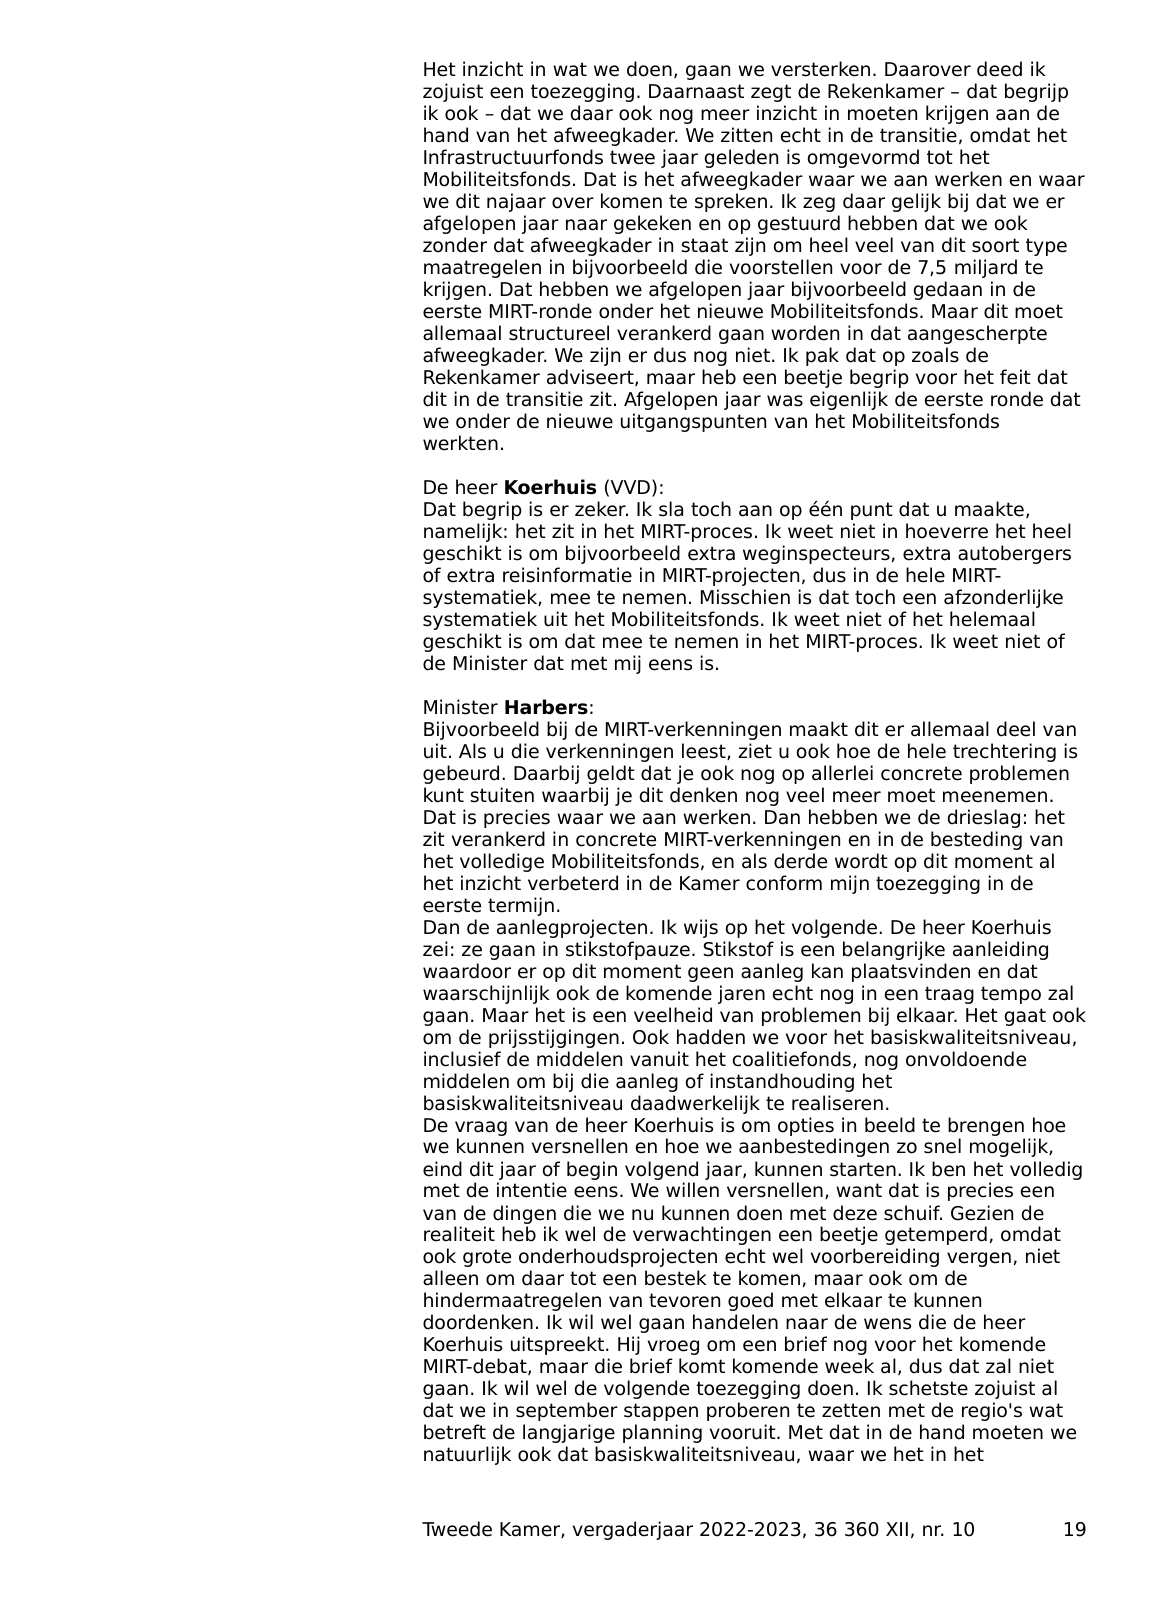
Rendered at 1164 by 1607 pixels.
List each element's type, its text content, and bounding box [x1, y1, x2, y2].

text De vraag van de heer Koerhuis is om opties in beeld te brengen hoe we kunnen versnellen en hoe we aanbestedingen zo snel mogelijk, eind dit jaar of begin volgend jaar, kunnen starten. Ik ben het volledig met de intentie eens. We willen versnellen, want dat is precies een van de dingen die we nu kunnen doen met deze schuif. Gezien de realiteit heb ik wel de verwachtingen een beetje getemperd, omdat ook grote onderhoudsprojecten echt wel voorbereiding vergen, niet alleen om daar tot een bestek te komen, maar ook om de hindermaatregelen van tevoren goed met elkaar te kunnen doordenken. Ik wil wel gaan handelen naar de wens die de heer Koerhuis uitspreekt. Hij vroeg om een brief nog voor het komende MIRT-debat, maar die brief komt komende week al, dus dat zal niet gaan. Ik wil wel de volgende toezegging doen. Ik schetste zojuist al dat we in september stappen proberen te zetten met de regio's wat betreft de langjarige planning vooruit. Met dat in de hand moeten we natuurlijk ook dat basiskwaliteitsniveau, waar we het in het [422, 1114, 1087, 1466]
text Dan de aanlegprojecten. Ik wijs op het volgende. De heer Koerhuis zei: ze gaan in stikstofpauze. Stikstof is een belangrijke aanleiding waardoor er op dit moment geen aanleg kan plaatsvinden en dat waarschijnlijk ook de komende jaren echt nog in een traag tempo zal gaan. Maar het is een veelheid van problemen bij elkaar. Het gaat ook om de prijsstijgingen. Ook hadden we voor het basiskwaliteitsniveau, inclusief de middelen vanuit het coalitiefonds, nog onvoldoende middelen om bij die aanleg of instandhouding het basiskwaliteitsniveau daadwerkelijk te realiseren. [422, 917, 1087, 1114]
text Minister Harbers: [422, 697, 1087, 719]
text Dat begrip is er zeker. Ik sla toch aan op één punt dat u maakte, namelijk: het zit in het MIRT-proces. Ik weet niet in hoeverre het heel geschikt is om bijvoorbeeld extra weginspecteurs, extra autobergers of extra reisinformatie in MIRT-projecten, dus in de hele MIRT-systematiek, mee te nemen. Misschien is dat toch een afzonderlijke systematiek uit het Mobiliteitsfonds. Ik weet niet of het helemaal geschikt is om dat mee te nemen in het MIRT-proces. Ik weet niet of de Minister dat met mij eens is. [422, 499, 1087, 675]
text Het inzicht in wat we doen, gaan we versterken. Daarover deed ik zojuist een toezegging. Daarnaast zegt de Rekenkamer – dat begrijp ik ook – dat we daar ook nog meer inzicht in moeten krijgen aan de hand van het afweegkader. We zitten echt in de transitie, omdat het Infrastructuurfonds twee jaar geleden is omgevormd tot het Mobiliteitsfonds. Dat is het afweegkader waar we aan werken en waar we dit najaar over komen te spreken. Ik zeg daar gelijk bij dat we er afgelopen jaar naar gekeken en op gestuurd hebben dat we ook zonder dat afweegkader in staat zijn om heel veel van dit soort type maatregelen in bijvoorbeeld die voorstellen voor de 7,5 miljard te krijgen. Dat hebben we afgelopen jaar bijvoorbeeld gedaan in de eerste MIRT-ronde onder het nieuwe Mobiliteitsfonds. Maar dit moet allemaal structureel verankerd gaan worden in dat aangescherpte afweegkader. We zijn er dus nog niet. Ik pak dat op zoals de Rekenkamer adviseert, maar heb een beetje begrip voor het feit dat dit in de transitie zit. Afgelopen jaar was eigenlijk de eerste ronde dat we onder de nieuwe uitgangspunten van het Mobiliteitsfonds werkten. [422, 59, 1087, 455]
text Bijvoorbeeld bij de MIRT-verkenningen maakt dit er allemaal deel van uit. Als u die verkenningen leest, ziet u ook hoe de hele trechtering is gebeurd. Daarbij geldt dat je ook nog op allerlei concrete problemen kunt stuiten waarbij je dit denken nog veel meer moet meenemen. Dat is precies waar we aan werken. Dan hebben we de drieslag: het zit verankerd in concrete MIRT-verkenningen en in de besteding van het volledige Mobiliteitsfonds, en als derde wordt op dit moment al het inzicht verbeterd in de Kamer conform mijn toezegging in de eerste termijn. [422, 719, 1087, 917]
text De heer Koerhuis (VVD): [422, 477, 1087, 499]
